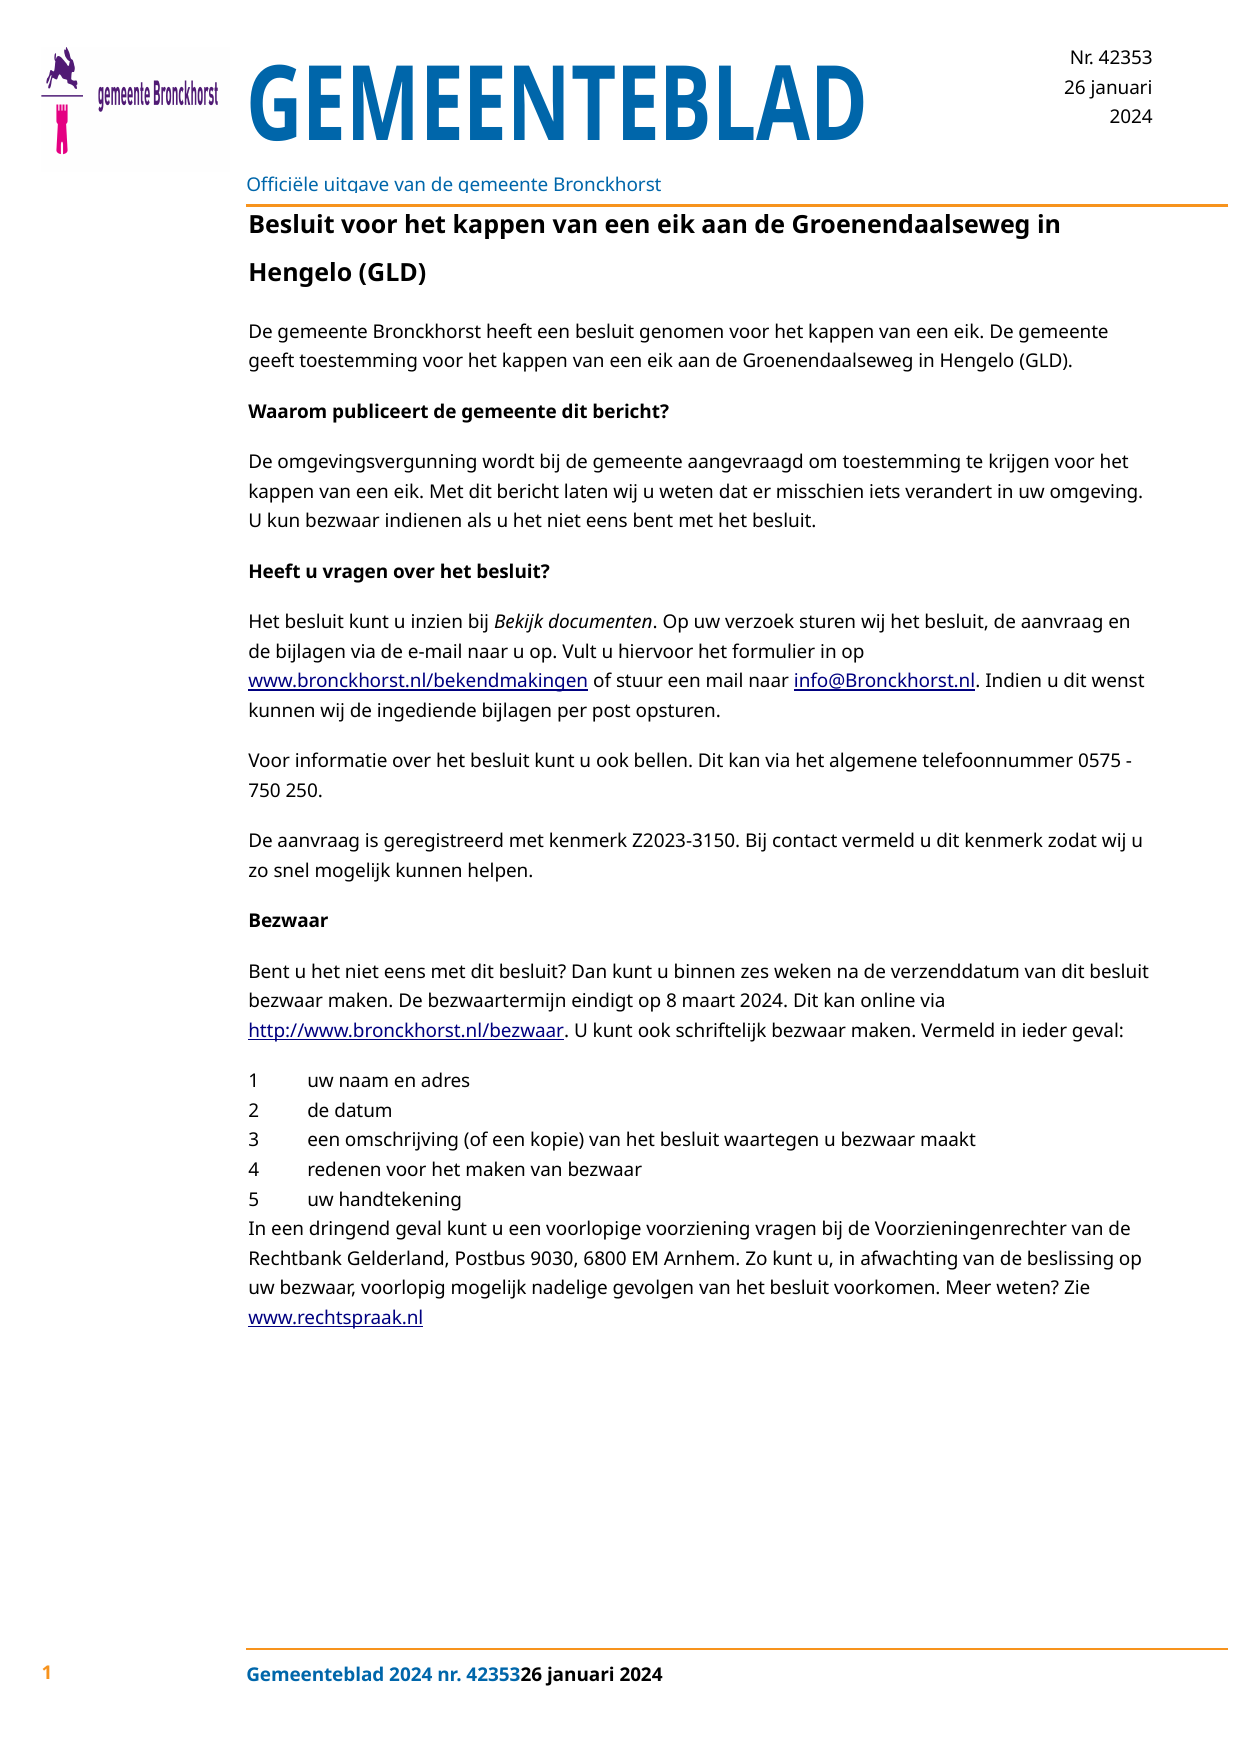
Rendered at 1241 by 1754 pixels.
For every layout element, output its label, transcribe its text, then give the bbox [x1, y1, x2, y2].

list uw naam en adres [248, 1067, 1152, 1093]
text Waarom publiceert de gemeente dit bericht? [248, 398, 1152, 424]
text Voor informatie over het besluit kunt u ook bellen. Dit kan via het algemene telefoonnummer 0575 - 750 250. [248, 747, 1152, 803]
text Besluit voor het kappen van een eik aan de Groenendaalseweg in Hengelo (GLD) [248, 207, 1152, 288]
list redenen voor het maken van bezwaar [248, 1156, 1152, 1182]
text Heeft u vragen over het besluit? [248, 558, 1152, 584]
list een omschrijving (of een kopie) van het besluit waartegen u bezwaar maakt [248, 1127, 1152, 1152]
text De aanvraag is geregistreerd met kenmerk Z2023-3150. Bij contact vermeld u dit kenmerk zodat wij u zo snel mogelijk kunnen helpen. [248, 827, 1152, 883]
text De omgevingsvergunning wordt bij de gemeente aangevraagd om toestemming te krijgen voor het kappen van een eik. Met dit bericht laten wij u weten dat er misschien iets verandert in uw omgeving. U kun bezwaar indienen als u het niet eens bent met het besluit. [248, 448, 1152, 533]
list uw handtekening [248, 1186, 1152, 1212]
list de datum [248, 1097, 1152, 1123]
text Het besluit kunt u inzien bij Bekijk documenten. Op uw verzoek sturen wij het besluit, de aanvraag en de bijlagen via de e-mail naar u op. Vult u hiervoor het formulier in op www.bronckhorst.nl/bekendmakingen of stuur een mail naar info@Bronckhorst.nl. Indien u dit wenst kunnen wij de ingediende bijlagen per post opsturen. [248, 608, 1152, 723]
text In een dringend geval kunt u een voorlopige voorziening vragen bij de Voorzieningenrechter van de Rechtbank Gelderland, Postbus 9030, 6800 EM Arnhem. Zo kunt u, in afwachting van de beslissing op uw bezwaar, voorlopig mogelijk nadelige gevolgen van het besluit voorkomen. Meer weten? Zie www.rechtspraak.nl [248, 1215, 1152, 1330]
picture [41, 47, 231, 172]
text De gemeente Bronckhorst heeft een besluit genomen voor het kappen van een eik. De gemeente geeft toestemming voor het kappen van een eik aan de Groenendaalseweg in Hengelo (GLD). [248, 318, 1152, 373]
text Bezwaar [248, 907, 1152, 933]
text Bent u het niet eens met dit besluit? Dan kunt u binnen zes weken na de verzenddatum van dit besluit bezwaar maken. De bezwaartermijn eindigt op 8 maart 2024. Dit kan online via http://www.bronckhorst.nl/bezwaar. U kunt ook schriftelijk bezwaar maken. Vermeld in ieder geval: [248, 958, 1152, 1043]
